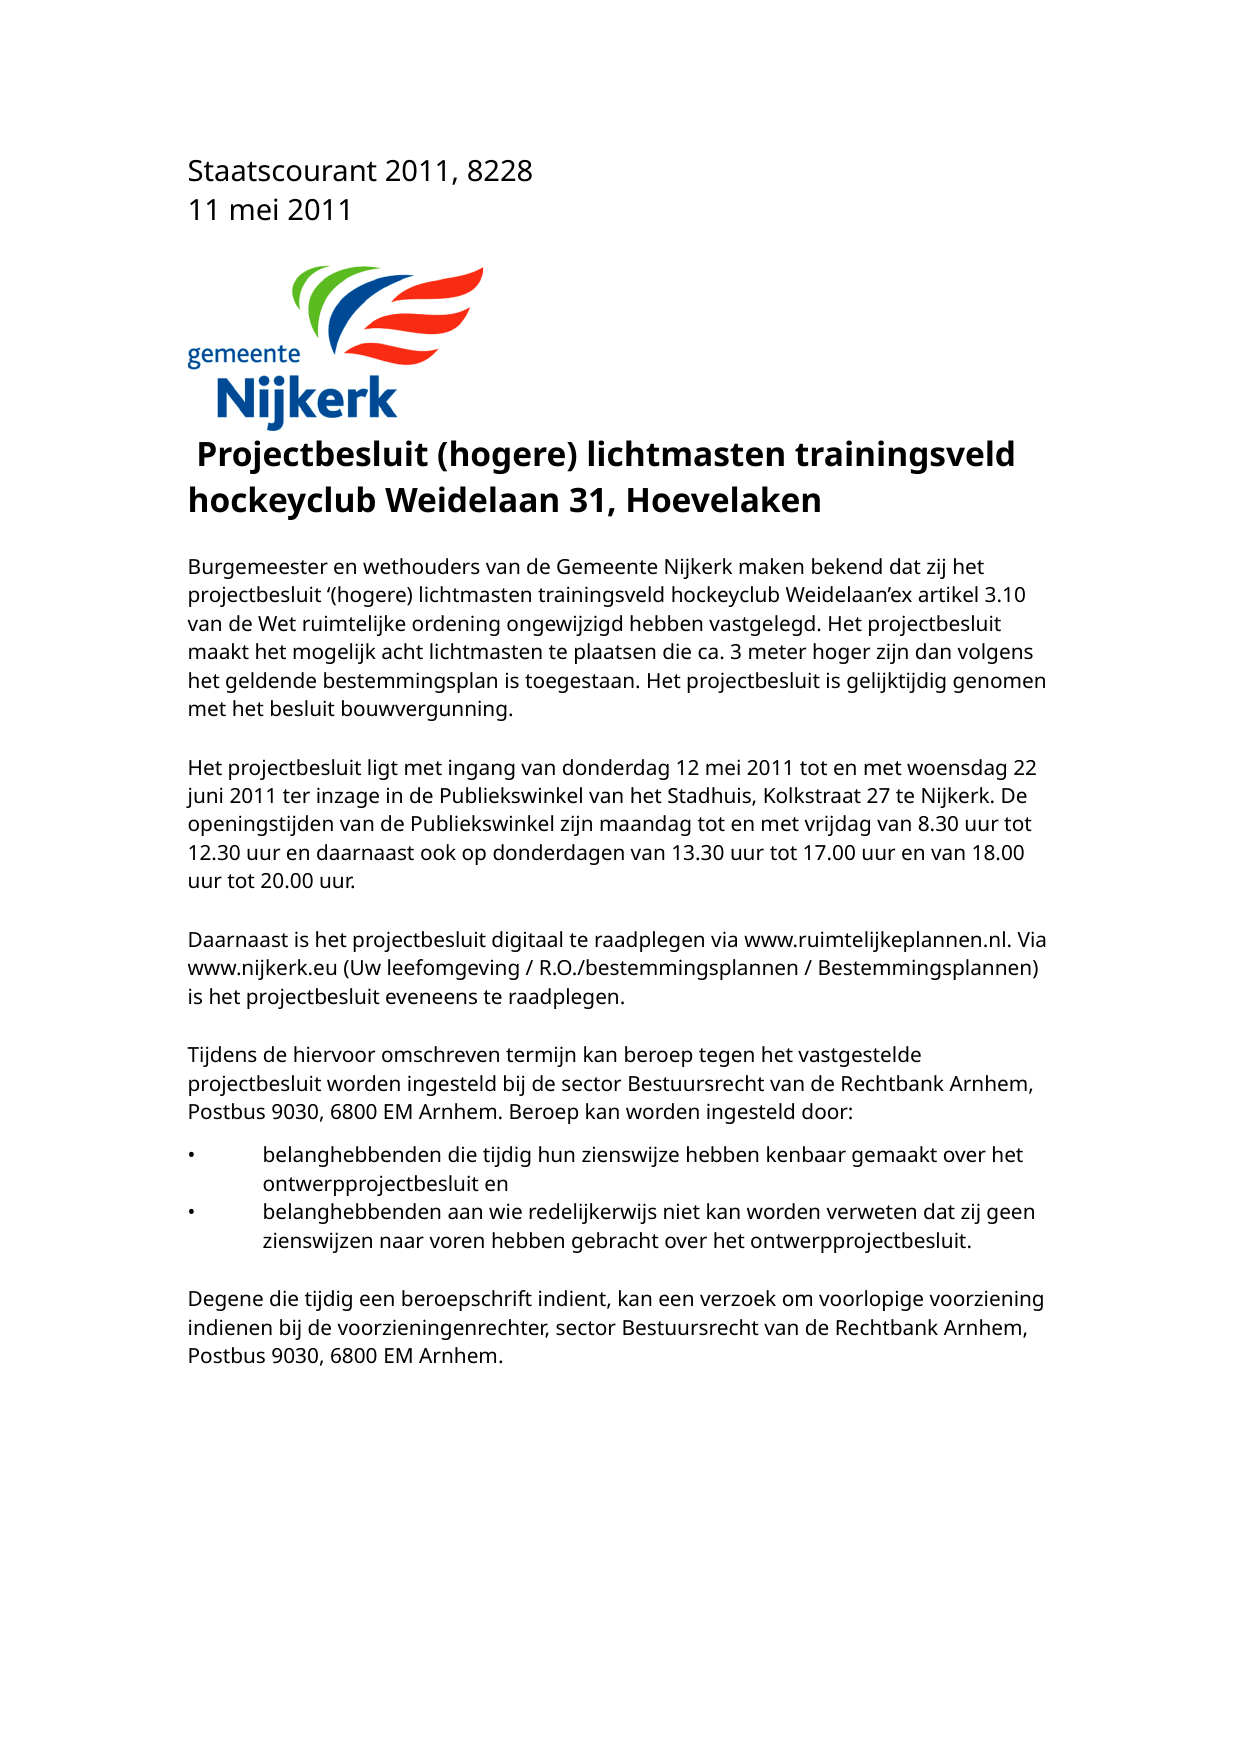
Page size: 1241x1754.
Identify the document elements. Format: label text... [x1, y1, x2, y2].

text Tijdens de hiervoor omschreven termijn kan beroep tegen het vastgestelde projectbesluit worden ingesteld bij de sector Bestuursrecht van de Rechtbank Arnhem, Postbus 9030, 6800 EM Arnhem. Beroep kan worden ingesteld door: [187, 1040, 1053, 1126]
text Degene die tijdig een beroepschrift indient, kan een verzoek om voorlopige voorziening indienen bij de voorzieningenrechter, sector Bestuursrecht van de Rechtbank Arnhem, Postbus 9030, 6800 EM Arnhem. [187, 1284, 1053, 1369]
picture [187, 258, 484, 431]
subtitle Projectbesluit (hogere) lichtmasten trainingsveld hockeyclub Weidelaan 31, Hoevelaken [187, 271, 1053, 522]
text Burgemeester en wethouders van de Gemeente Nijkerk maken bekend dat zij het projectbesluit ‘(hogere) lichtmasten trainingsveld hockeyclub Weidelaan’ex artikel 3.10 van de Wet ruimtelijke ordening ongewijzigd hebben vastgelegd. Het projectbesluit maakt het mogelijk acht lichtmasten te plaatsen die ca. 3 meter hoger zijn dan volgens het geldende bestemmingsplan is toegestaan. Het projectbesluit is gelijktijdig genomen met het besluit bouwvergunning. [187, 552, 1053, 723]
list belanghebbenden die tijdig hun zienswijze hebben kenbaar gemaakt over het ontwerpprojectbesluit en [187, 1141, 1053, 1197]
list belanghebbenden aan wie redelijkerwijs niet kan worden verweten dat zij geen zienswijzen naar voren hebben gebracht over het ontwerpprojectbesluit. [187, 1197, 1053, 1254]
text 11 mei 2011 [187, 190, 1053, 229]
text Het projectbesluit ligt met ingang van donderdag 12 mei 2011 tot en met woensdag 22 juni 2011 ter inzage in de Publiekswinkel van het Stadhuis, Kolkstraat 27 te Nijkerk. De openingstijden van de Publiekswinkel zijn maandag tot en met vrijdag van 8.30 uur tot 12.30 uur en daarnaast ook op donderdagen van 13.30 uur tot 17.00 uur en van 18.00 uur tot 20.00 uur. [187, 753, 1053, 895]
text Daarnaast is het projectbesluit digitaal te raadplegen via www.ruimtelijkeplannen.nl. Via www.nijkerk.eu (Uw leefomgeving / R.O./bestemmingsplannen / Bestemmingsplannen) is het projectbesluit eveneens te raadplegen. [187, 925, 1053, 1010]
text Staatscourant 2011, 8228 [187, 150, 1053, 190]
